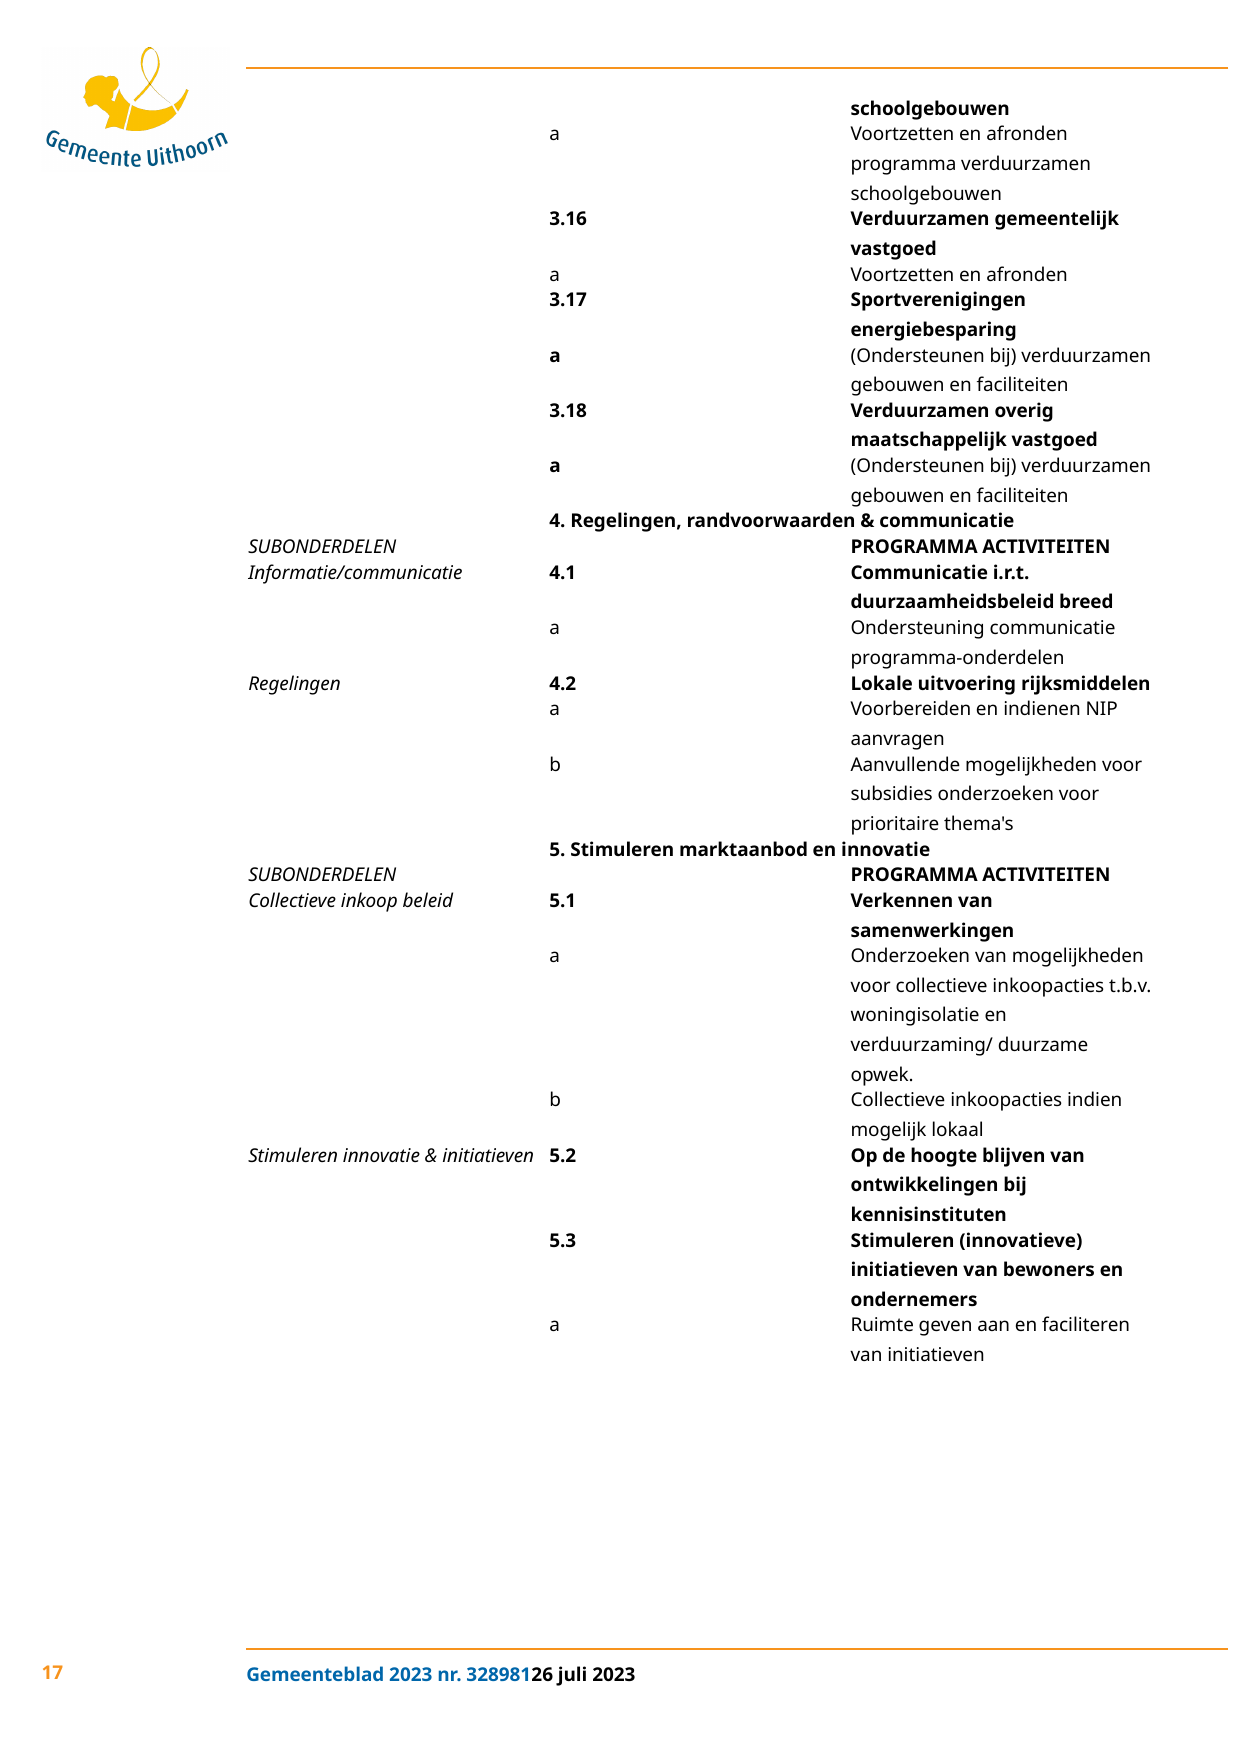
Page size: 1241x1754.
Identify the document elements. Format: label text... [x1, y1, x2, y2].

table_cell a [549, 342, 850, 397]
table_cell 5.1 [549, 887, 850, 942]
table_cell [248, 95, 549, 121]
table_cell Regelingen [248, 670, 549, 696]
table_cell Ondersteuning communicatie programma-onderdelen [850, 615, 1152, 670]
table_cell Onderzoeken van mogelijkheden voor collectieve inkoopacties t.b.v. woningisolatie en verduurzaming/ duurzame opwek. [850, 943, 1152, 1087]
table_cell a [549, 615, 850, 670]
table_cell Ruimte geven aan en faciliteren van initiatieven [850, 1312, 1152, 1367]
table_cell Op de hoogte blijven van ontwikkelingen bij kennisinstituten [850, 1142, 1152, 1227]
table_cell Voorbereiden en indienen NIP aanvragen [850, 696, 1152, 751]
table_cell 3.18 [549, 397, 850, 452]
table_cell Stimuleren innovatie & initiatieven [248, 1142, 549, 1227]
table_cell 5. Stimuleren marktaanbod en innovatie [549, 836, 1152, 861]
table_cell [248, 836, 549, 861]
table_cell Informatie/communicatie [248, 559, 549, 614]
table_cell b [549, 751, 850, 836]
table_cell Voortzetten en afronden programma verduurzamen schoolgebouwen [850, 121, 1152, 205]
table_cell 4. Regelingen, randvoorwaarden & communicatie [549, 508, 1152, 533]
table_cell [248, 696, 549, 836]
table_cell Verduurzamen gemeentelijk vastgoed [850, 205, 1152, 261]
table_cell [248, 615, 549, 670]
table_cell Verduurzamen overig maatschappelijk vastgoed [850, 397, 1152, 452]
table_cell [248, 508, 549, 533]
table_cell [248, 121, 549, 452]
table_cell [549, 95, 850, 121]
table_cell PROGRAMMA ACTIVITEITEN [850, 861, 1152, 887]
table_cell Stimuleren (innovatieve) initiatieven van bewoners en ondernemers [850, 1227, 1152, 1312]
table_cell Collectieve inkoopacties indien mogelijk lokaal [850, 1087, 1152, 1142]
table_cell 3.17 [549, 286, 850, 342]
table_cell 3.16 [549, 205, 850, 261]
table_cell a [549, 1312, 850, 1367]
picture [41, 47, 231, 172]
table_cell [248, 1227, 549, 1367]
table_cell a [549, 453, 850, 508]
table_cell Sportverenigingen energiebesparing [850, 286, 1152, 342]
table_cell a [549, 696, 850, 751]
table_cell [248, 943, 549, 1142]
table_cell (Ondersteunen bij) verduurzamen gebouwen en faciliteiten [850, 453, 1152, 508]
table_cell 4.2 [549, 670, 850, 696]
table_cell [248, 453, 549, 508]
table_cell a [549, 121, 850, 205]
table_cell 5.3 [549, 1227, 850, 1312]
table_cell 5.2 [549, 1142, 850, 1227]
table_cell (Ondersteunen bij) verduurzamen gebouwen en faciliteiten [850, 342, 1152, 397]
table_cell SUBONDERDELEN [248, 534, 549, 559]
table_cell Aanvullende mogelijkheden voor subsidies onderzoeken voor prioritaire thema's [850, 751, 1152, 836]
table_cell PROGRAMMA ACTIVITEITEN [850, 534, 1152, 559]
table_cell Collectieve inkoop beleid [248, 887, 549, 942]
table_cell Voortzetten en afronden [850, 261, 1152, 286]
table_cell schoolgebouwen [850, 95, 1152, 121]
table_cell Lokale uitvoering rijksmiddelen [850, 670, 1152, 696]
table_cell SUBONDERDELEN [248, 861, 549, 887]
table_cell Communicatie i.r.t. duurzaamheidsbeleid breed [850, 559, 1152, 614]
table_cell 4.1 [549, 559, 850, 614]
table_cell a [549, 261, 850, 286]
table_cell b [549, 1087, 850, 1142]
table_cell Verkennen van samenwerkingen [850, 887, 1152, 942]
table_cell [549, 861, 850, 887]
table_cell a [549, 943, 850, 1087]
table_cell [549, 534, 850, 559]
